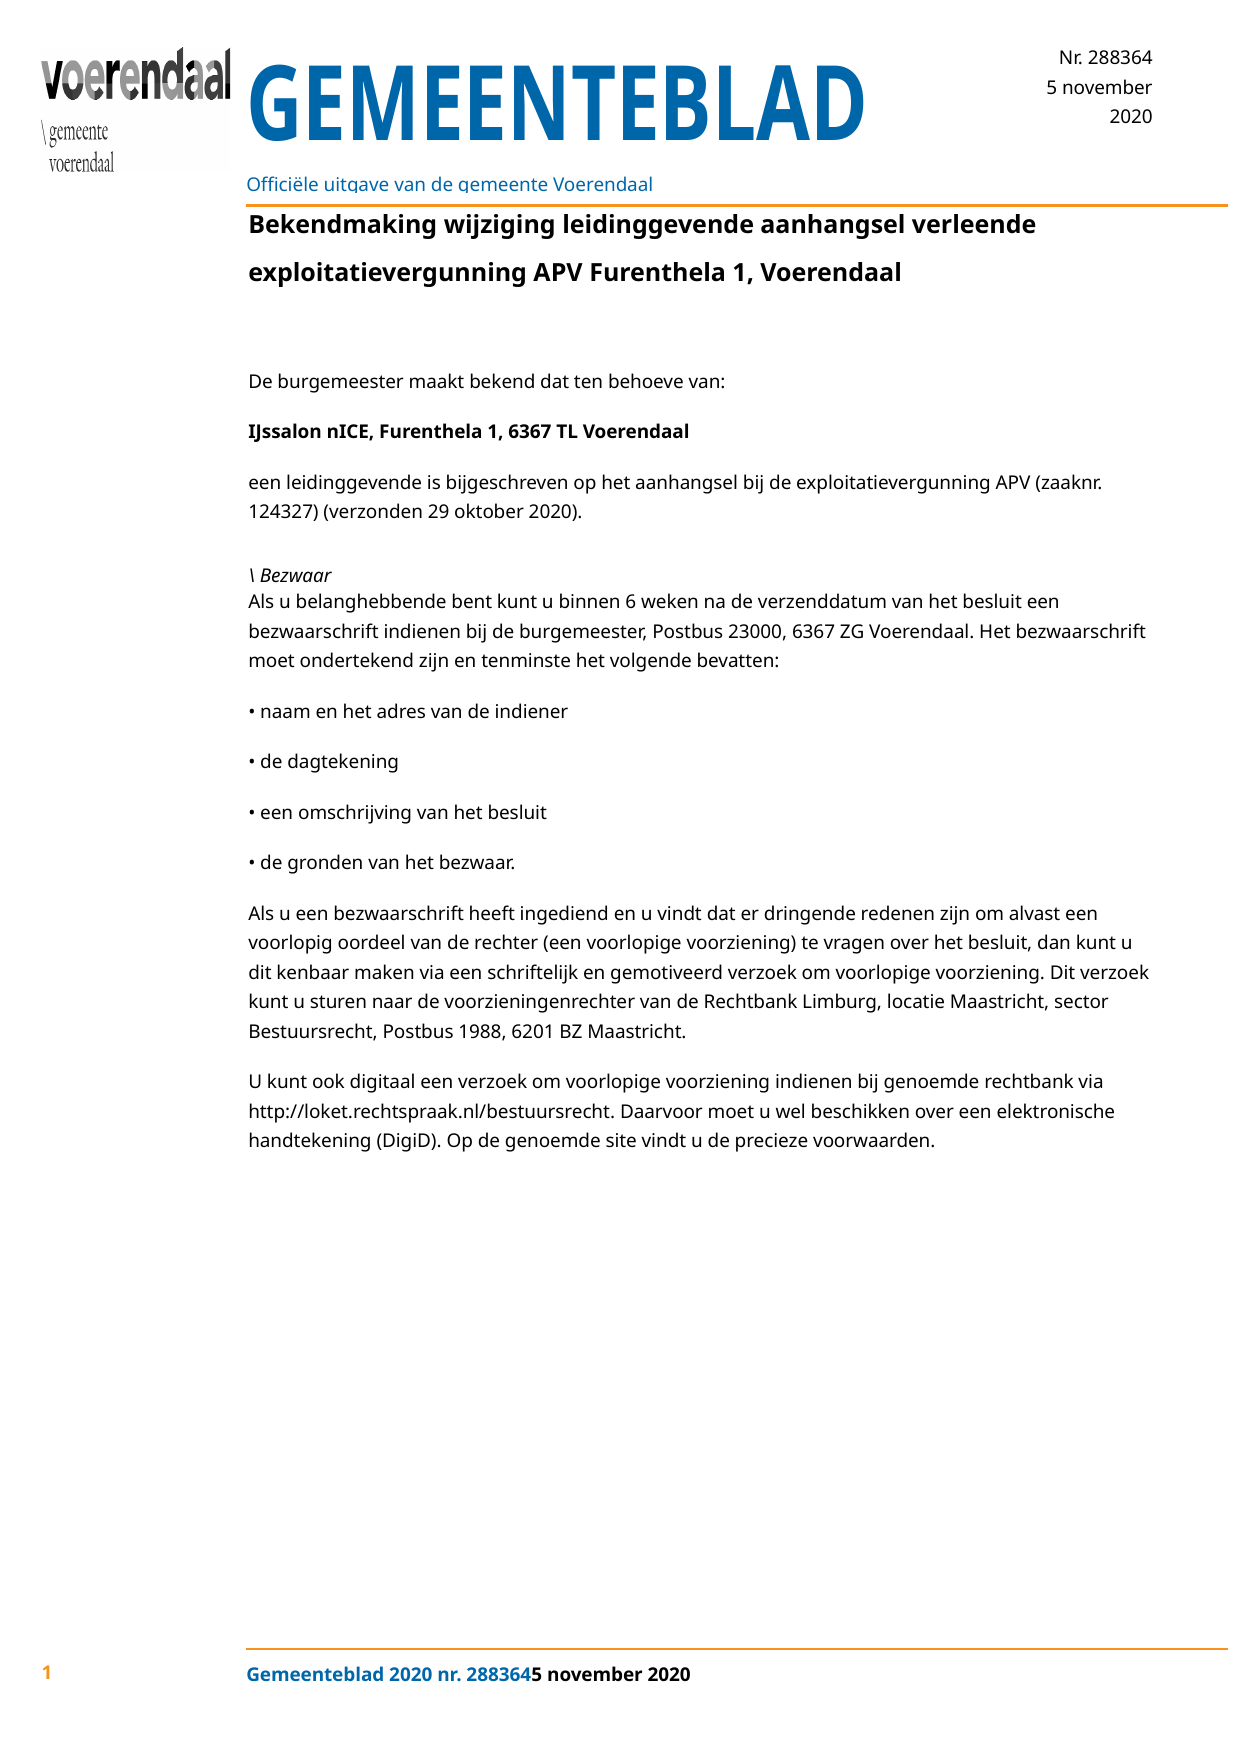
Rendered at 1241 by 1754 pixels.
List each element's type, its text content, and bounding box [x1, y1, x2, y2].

text • de dagtekening [248, 748, 1152, 774]
text • naam en het adres van de indiener [248, 698, 1152, 724]
text \ Bezwaar [248, 563, 1152, 588]
text Als u belanghebbende bent kunt u binnen 6 weken na de verzenddatum van het besluit een bezwaarschrift indienen bij de burgemeester, Postbus 23000, 6367 ZG Voerendaal. Het bezwaarschrift moet ondertekend zijn en tenminste het volgende bevatten: [248, 588, 1152, 673]
text een leidinggevende is bijgeschreven op het aanhangsel bij de exploitatievergunning APV (zaaknr. 124327) (verzonden 29 oktober 2020). [248, 469, 1152, 524]
text • de gronden van het bezwaar. [248, 849, 1152, 875]
text • een omschrijving van het besluit [248, 799, 1152, 824]
text Als u een bezwaarschrift heeft ingediend en u vindt dat er dringende redenen zijn om alvast een voorlopig oordeel van de rechter (een voorlopige voorziening) te vragen over het besluit, dan kunt u dit kenbaar maken via een schriftelijk en gemotiveerd verzoek om voorlopige voorziening. Dit verzoek kunt u sturen naar de voorzieningenrechter van de Rechtbank Limburg, locatie Maastricht, sector Bestuursrecht, Postbus 1988, 6201 BZ Maastricht. [248, 900, 1152, 1044]
text U kunt ook digitaal een verzoek om voorlopige voorziening indienen bij genoemde rechtbank via http://loket.rechtspraak.nl/bestuursrecht. Daarvoor moet u wel beschikken over een elektronische handtekening (DigiD). Op de genoemde site vindt u de precieze voorwaarden. [248, 1068, 1152, 1153]
text Bekendmaking wijziging leidinggevende aanhangsel verleende exploitatievergunning APV Furenthela 1, Voerendaal [248, 207, 1152, 288]
text IJssalon nICE, Furenthela 1, 6367 TL Voerendaal [248, 419, 1152, 444]
picture [41, 47, 231, 172]
text De burgemeester maakt bekend dat ten behoeve van: [248, 368, 1152, 394]
